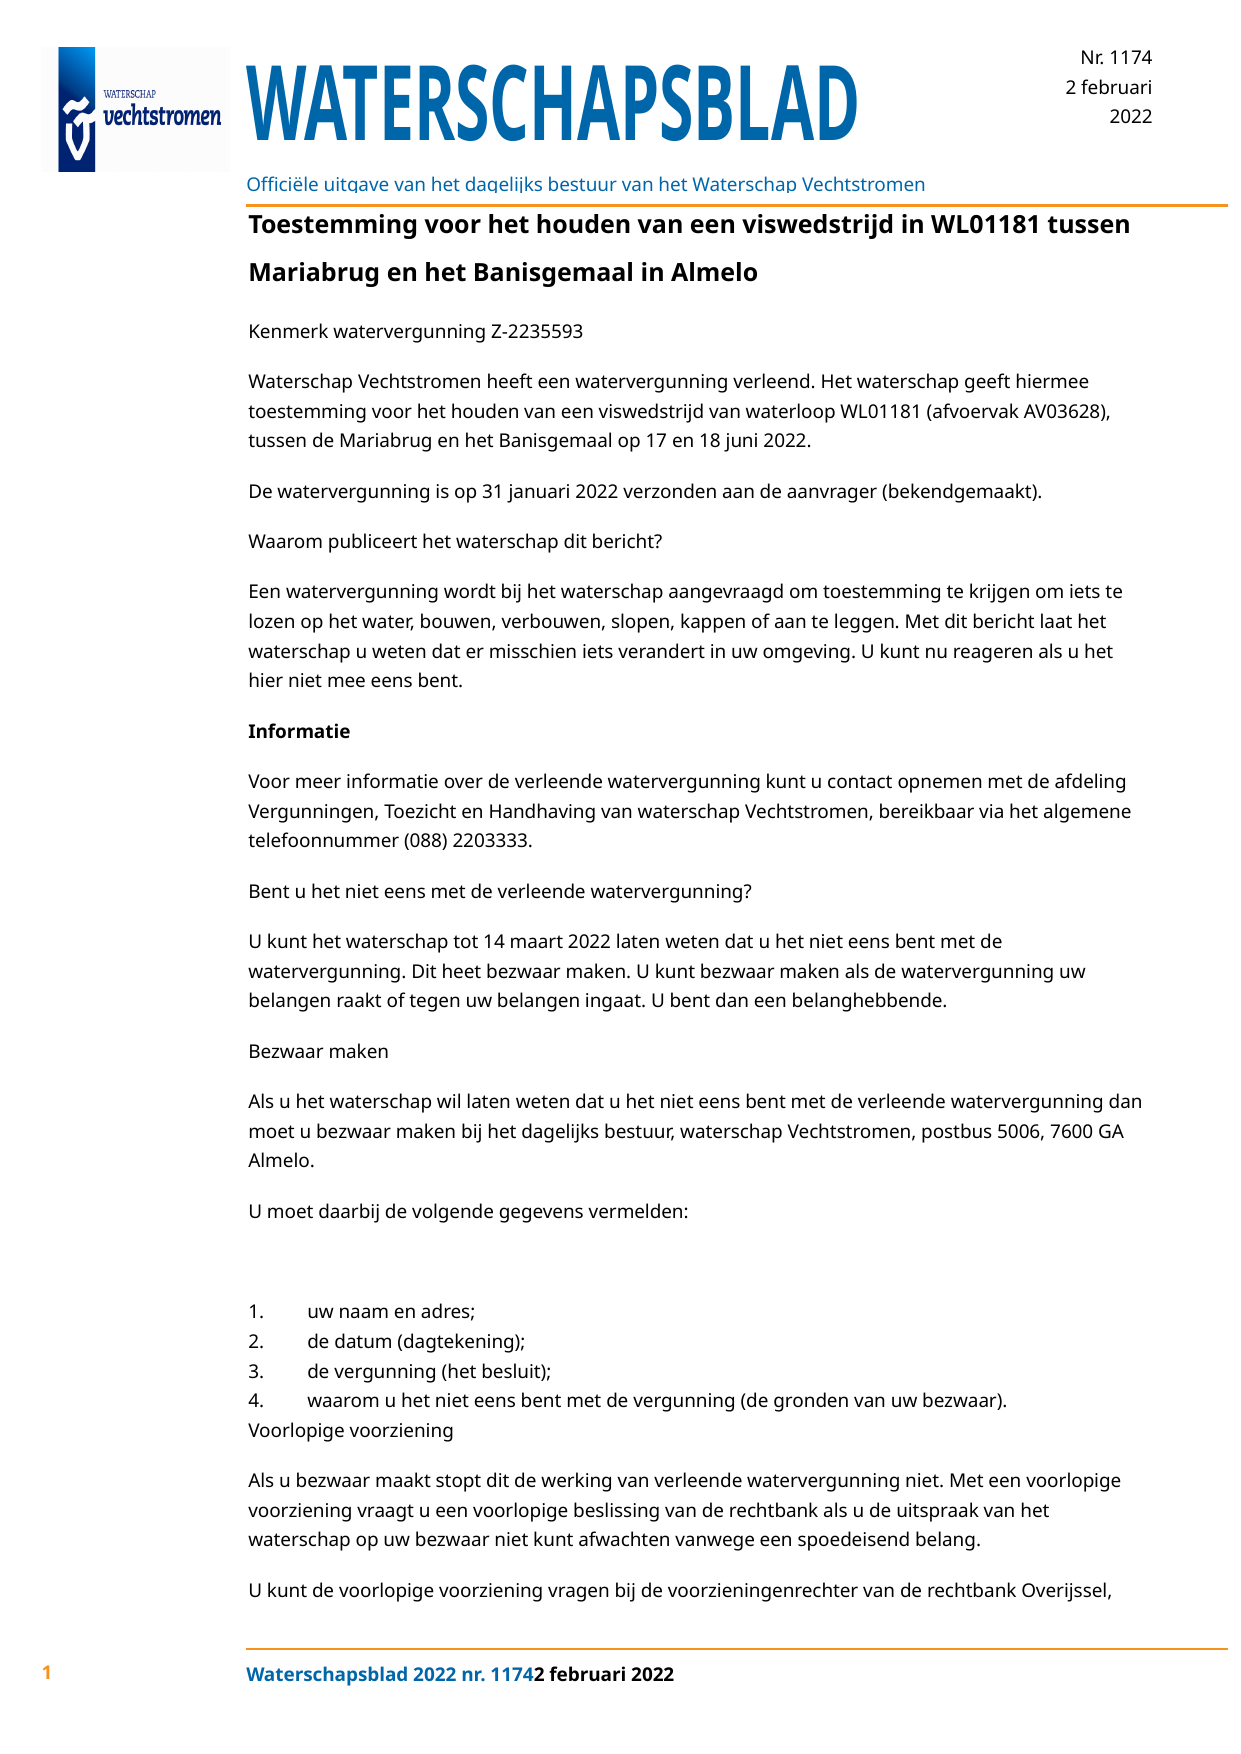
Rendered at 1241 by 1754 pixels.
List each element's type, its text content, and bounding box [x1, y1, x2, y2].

text U kunt het waterschap tot 14 maart 2022 laten weten dat u het niet eens bent met de watervergunning. Dit heet bezwaar maken. U kunt bezwaar maken als de watervergunning uw belangen raakt of tegen uw belangen ingaat. U bent dan een belanghebbende. [248, 928, 1152, 1013]
text Een watervergunning wordt bij het waterschap aangevraagd om toestemming te krijgen om iets te lozen op het water, bouwen, verbouwen, slopen, kappen of aan te leggen. Met dit bericht laat het waterschap u weten dat er misschien iets verandert in uw omgeving. U kunt nu reageren als u het hier niet mee eens bent. [248, 579, 1152, 693]
text U kunt de voorlopige voorziening vragen bij de voorzieningenrechter van de rechtbank Overijssel, [248, 1577, 1152, 1603]
list waarom u het niet eens bent met de vergunning (de gronden van uw bezwaar). [248, 1387, 1152, 1413]
text Informatie [248, 718, 1152, 744]
text U moet daarbij de volgende gegevens vermelden: [248, 1198, 1152, 1224]
text Kenmerk watervergunning Z-2235593 [248, 318, 1152, 344]
text Voorlopige voorziening [248, 1417, 1152, 1443]
list de vergunning (het besluit); [248, 1358, 1152, 1384]
text Bent u het niet eens met de verleende watervergunning? [248, 878, 1152, 904]
list uw naam en adres; [248, 1299, 1152, 1324]
text Als u bezwaar maakt stopt dit de werking van verleende watervergunning niet. Met een voorlopige voorziening vraagt u een voorlopige beslissing van de rechtbank als u de uitspraak van het waterschap op uw bezwaar niet kunt afwachten vanwege een spoedeisend belang. [248, 1467, 1152, 1552]
text De watervergunning is op 31 januari 2022 verzonden aan de aanvrager (bekendgemaakt). [248, 478, 1152, 504]
text Voor meer informatie over de verleende watervergunning kunt u contact opnemen met de afdeling Vergunningen, Toezicht en Handhaving van waterschap Vechtstromen, bereikbaar via het algemene telefoonnummer (088) 2203333. [248, 768, 1152, 853]
text Waarom publiceert het waterschap dit bericht? [248, 528, 1152, 554]
text Bezwaar maken [248, 1038, 1152, 1064]
list de datum (dagtekening); [248, 1328, 1152, 1354]
picture [41, 47, 231, 172]
text Waterschap Vechtstromen heeft een watervergunning verleend. Het waterschap geeft hiermee toestemming voor het houden van een viswedstrijd van waterloop WL01181 (afvoervak AV03628), tussen de Mariabrug en het Banisgemaal op 17 en 18 juni 2022. [248, 368, 1152, 453]
text Toestemming voor het houden van een viswedstrijd in WL01181 tussen Mariabrug en het Banisgemaal in Almelo [248, 207, 1152, 288]
text Als u het waterschap wil laten weten dat u het niet eens bent met de verleende watervergunning dan moet u bezwaar maken bij het dagelijks bestuur, waterschap Vechtstromen, postbus 5006, 7600 GA Almelo. [248, 1088, 1152, 1173]
